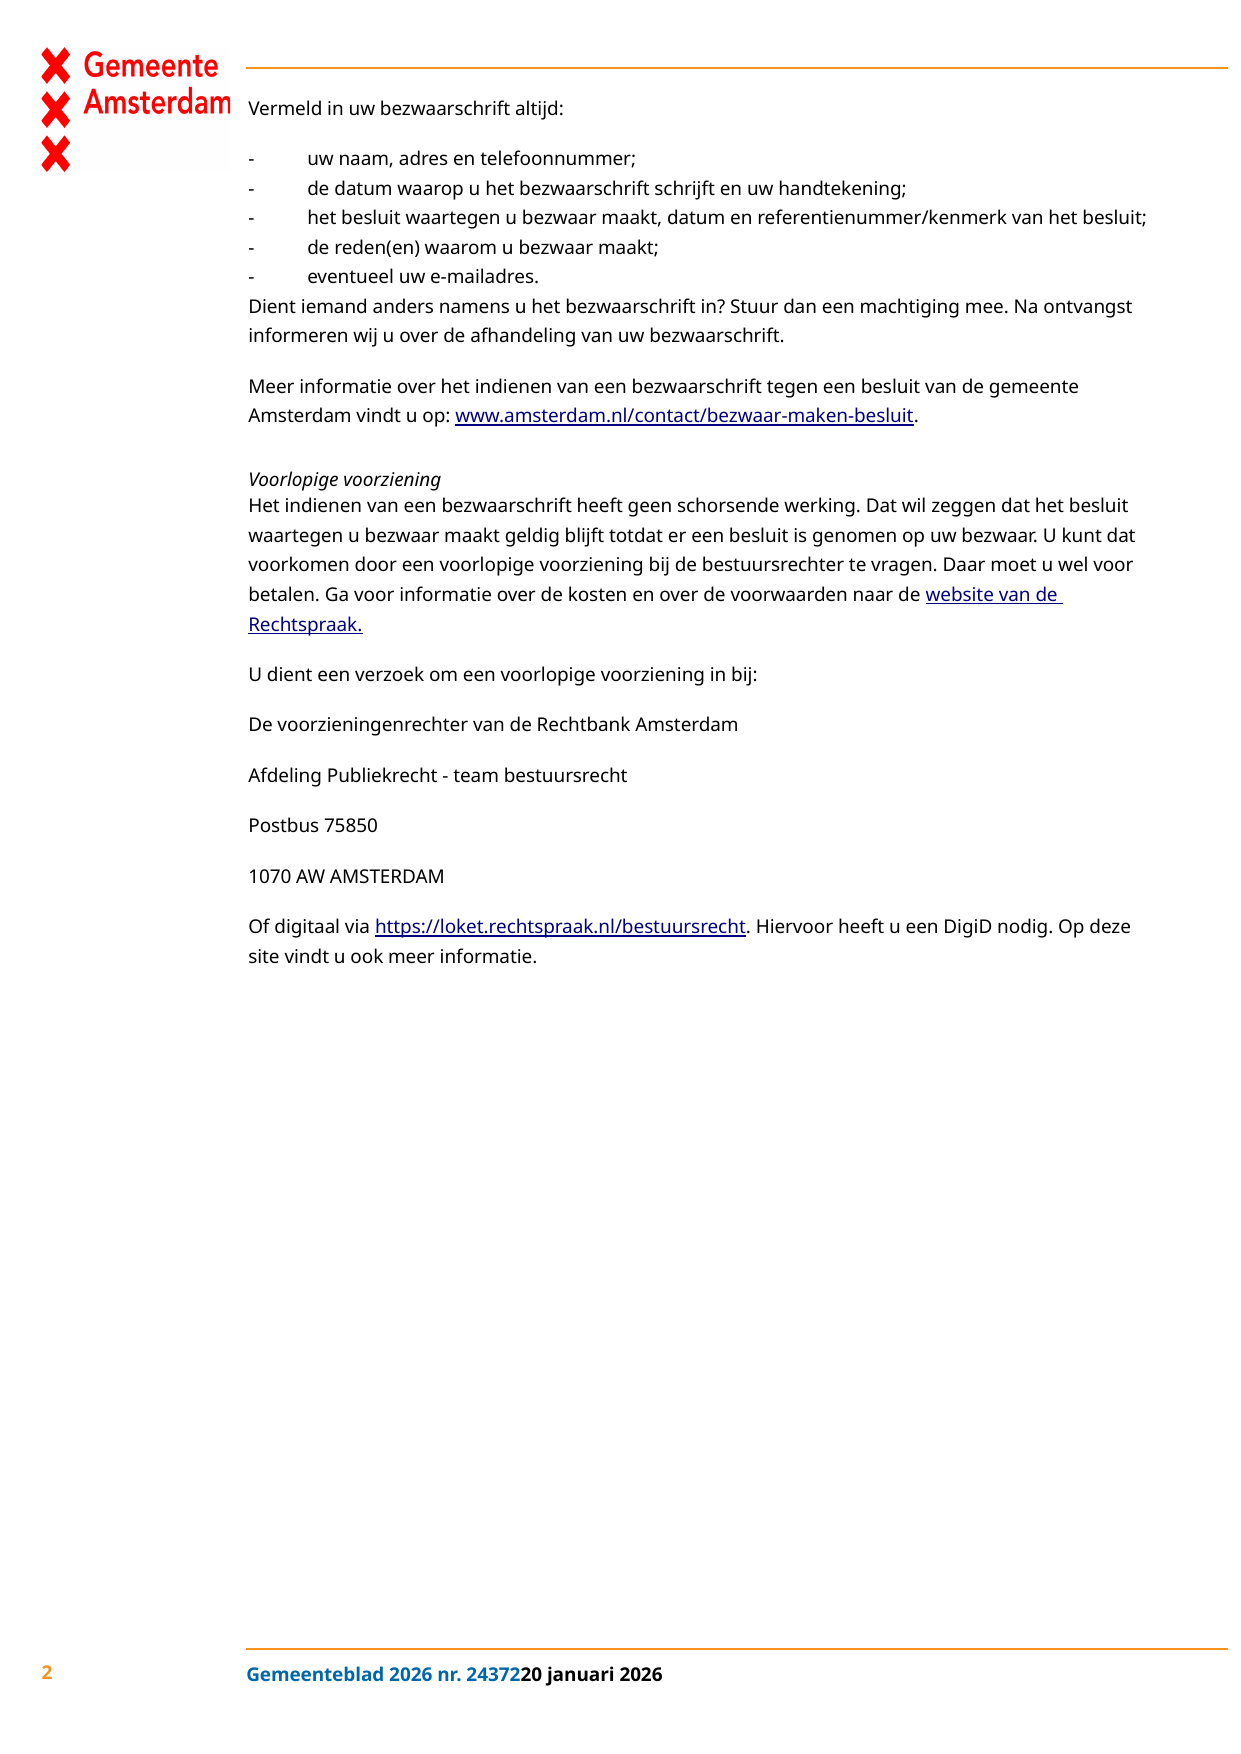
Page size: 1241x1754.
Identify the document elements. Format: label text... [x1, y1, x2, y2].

text Of digitaal via https://loket.rechtspraak.nl/bestuursrecht. Hiervoor heeft u een DigiD nodig. Op deze site vindt u ook meer informatie. [248, 913, 1152, 968]
text Meer informatie over het indienen van een bezwaarschrift tegen een besluit van de gemeente Amsterdam vindt u op: www.amsterdam.nl/contact/bezwaar-maken-besluit. [248, 373, 1152, 428]
list het besluit waartegen u bezwaar maakt, datum en referentienummer/kenmerk van het besluit; [248, 204, 1152, 230]
text De voorzieningenrechter van de Rechtbank Amsterdam [248, 712, 1152, 737]
list uw naam, adres en telefoonnummer; [248, 145, 1152, 171]
list de datum waarop u het bezwaarschrift schrijft en uw handtekening; [248, 175, 1152, 201]
text Afdeling Publiekrecht - team bestuursrecht [248, 762, 1152, 788]
text Postbus 75850 [248, 812, 1152, 838]
text 1070 AW AMSTERDAM [248, 863, 1152, 888]
text Dient iemand anders namens u het bezwaarschrift in? Stuur dan een machtiging mee. Na ontvangst informeren wij u over de afhandeling van uw bezwaarschrift. [248, 293, 1152, 348]
list eventueel uw e-mailadres. [248, 263, 1152, 289]
picture [41, 47, 231, 172]
list de reden(en) waarom u bezwaar maakt; [248, 234, 1152, 260]
text U dient een verzoek om een voorlopige voorziening in bij: [248, 661, 1152, 687]
text Vermeld in uw bezwaarschrift altijd: [248, 95, 1152, 121]
text Het indienen van een bezwaarschrift heeft geen schorsende werking. Dat wil zeggen dat het besluit waartegen u bezwaar maakt geldig blijft totdat er een besluit is genomen op uw bezwaar. U kunt dat voorkomen door een voorlopige voorziening bij de bestuursrechter te vragen. Daar moet u wel voor betalen. Ga voor informatie over de kosten en over de voorwaarden naar de website van de Rechtspraak. [248, 492, 1152, 636]
text Voorlopige voorziening [248, 467, 1152, 492]
